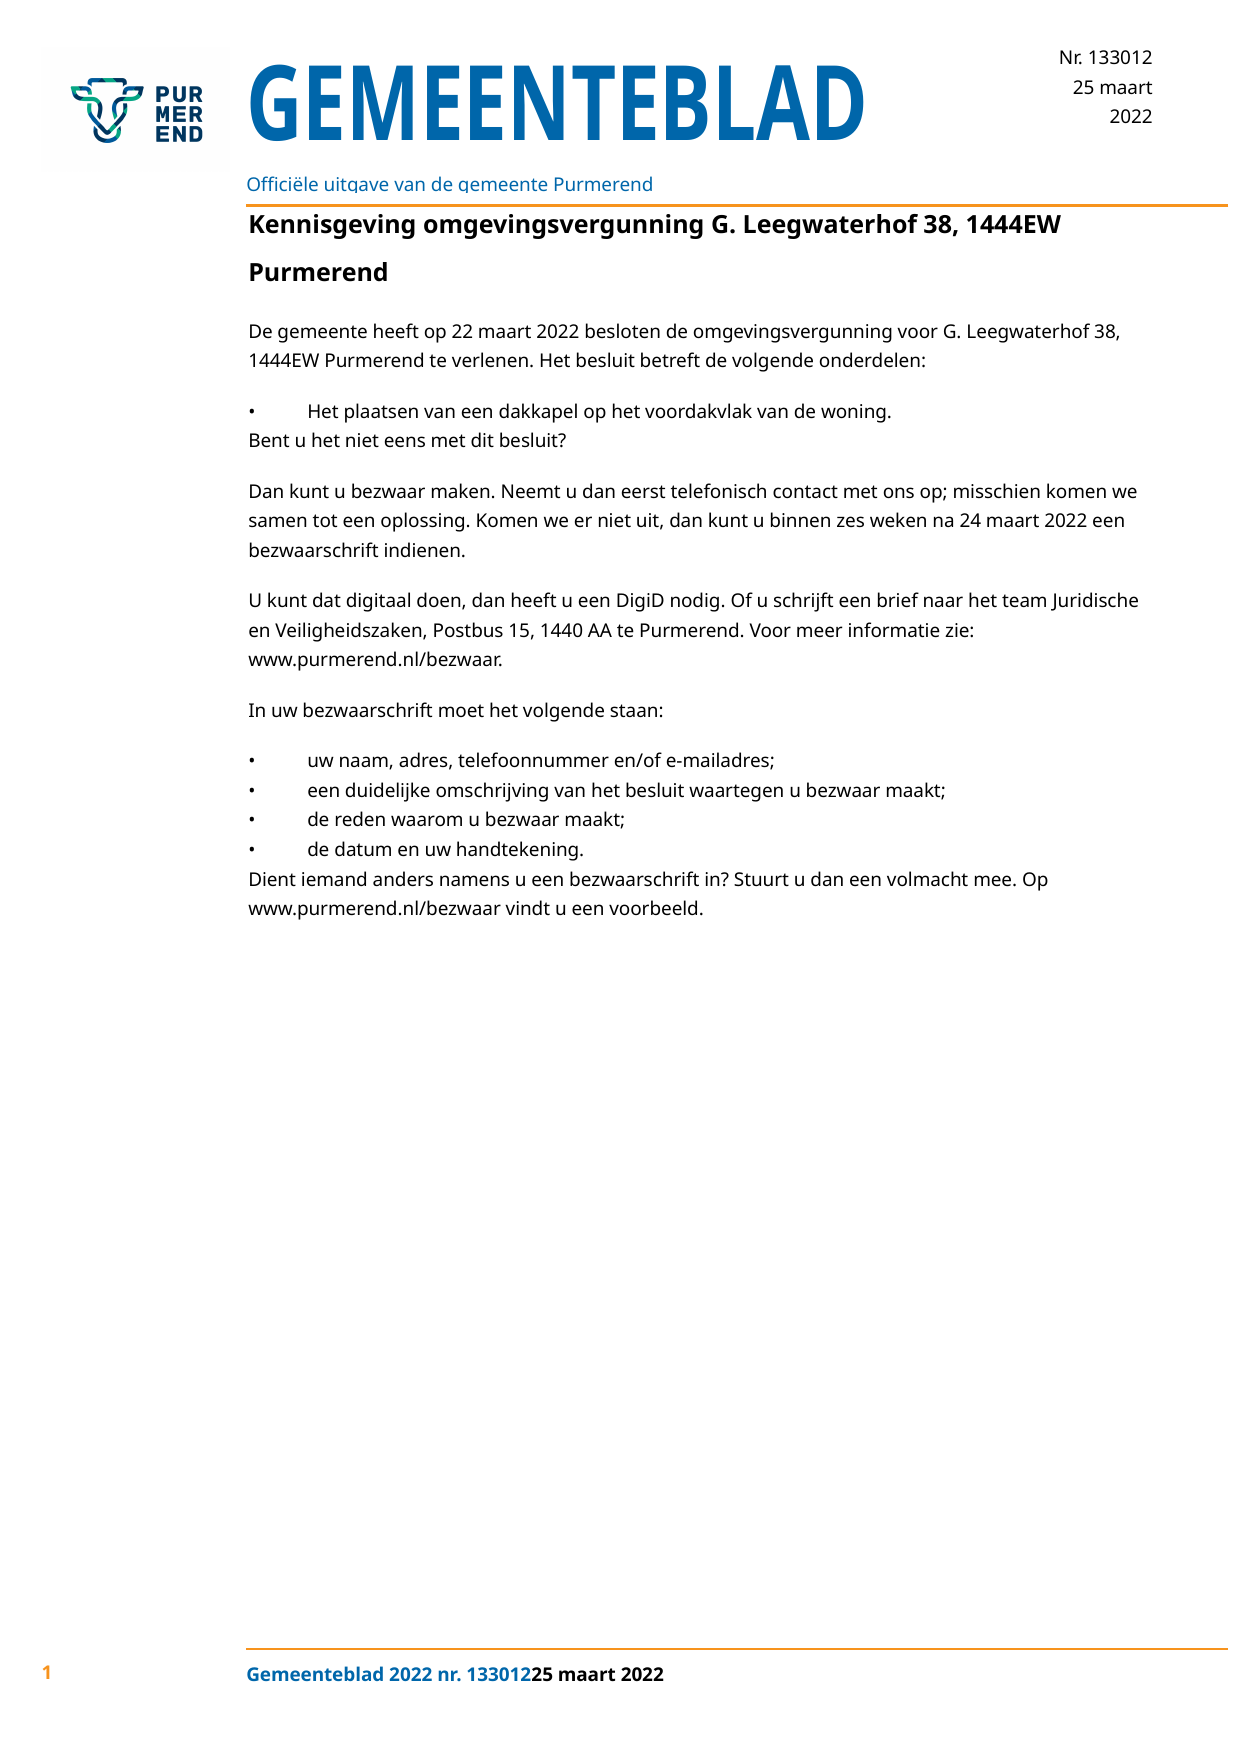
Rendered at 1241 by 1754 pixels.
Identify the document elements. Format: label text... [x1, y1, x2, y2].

text De gemeente heeft op 22 maart 2022 besloten de omgevingsvergunning voor G. Leegwaterhof 38, 1444EW Purmerend te verlenen. Het besluit betreft de volgende onderdelen: [248, 318, 1152, 373]
text Dient iemand anders namens u een bezwaarschrift in? Stuurt u dan een volmacht mee. Op www.purmerend.nl/bezwaar vindt u een voorbeeld. [248, 866, 1152, 921]
list Het plaatsen van een dakkapel op het voordakvlak van de woning. [248, 398, 1152, 424]
list uw naam, adres, telefoonnummer en/of e-mailadres; [248, 747, 1152, 773]
text In uw bezwaarschrift moet het volgende staan: [248, 697, 1152, 723]
text U kunt dat digitaal doen, dan heeft u een DigiD nodig. Of u schrijft een brief naar het team Juridische en Veiligheidszaken, Postbus 15, 1440 AA te Purmerend. Voor meer informatie zie: www.purmerend.nl/bezwaar. [248, 587, 1152, 672]
list de datum en uw handtekening. [248, 836, 1152, 862]
picture [41, 47, 231, 172]
list een duidelijke omschrijving van het besluit waartegen u bezwaar maakt; [248, 777, 1152, 803]
text Bent u het niet eens met dit besluit? [248, 427, 1152, 453]
text Kennisgeving omgevingsvergunning G. Leegwaterhof 38, 1444EW Purmerend [248, 207, 1152, 288]
list de reden waarom u bezwaar maakt; [248, 807, 1152, 832]
text Dan kunt u bezwaar maken. Neemt u dan eerst telefonisch contact met ons op; misschien komen we samen tot een oplossing. Komen we er niet uit, dan kunt u binnen zes weken na 24 maart 2022 een bezwaarschrift indienen. [248, 478, 1152, 563]
